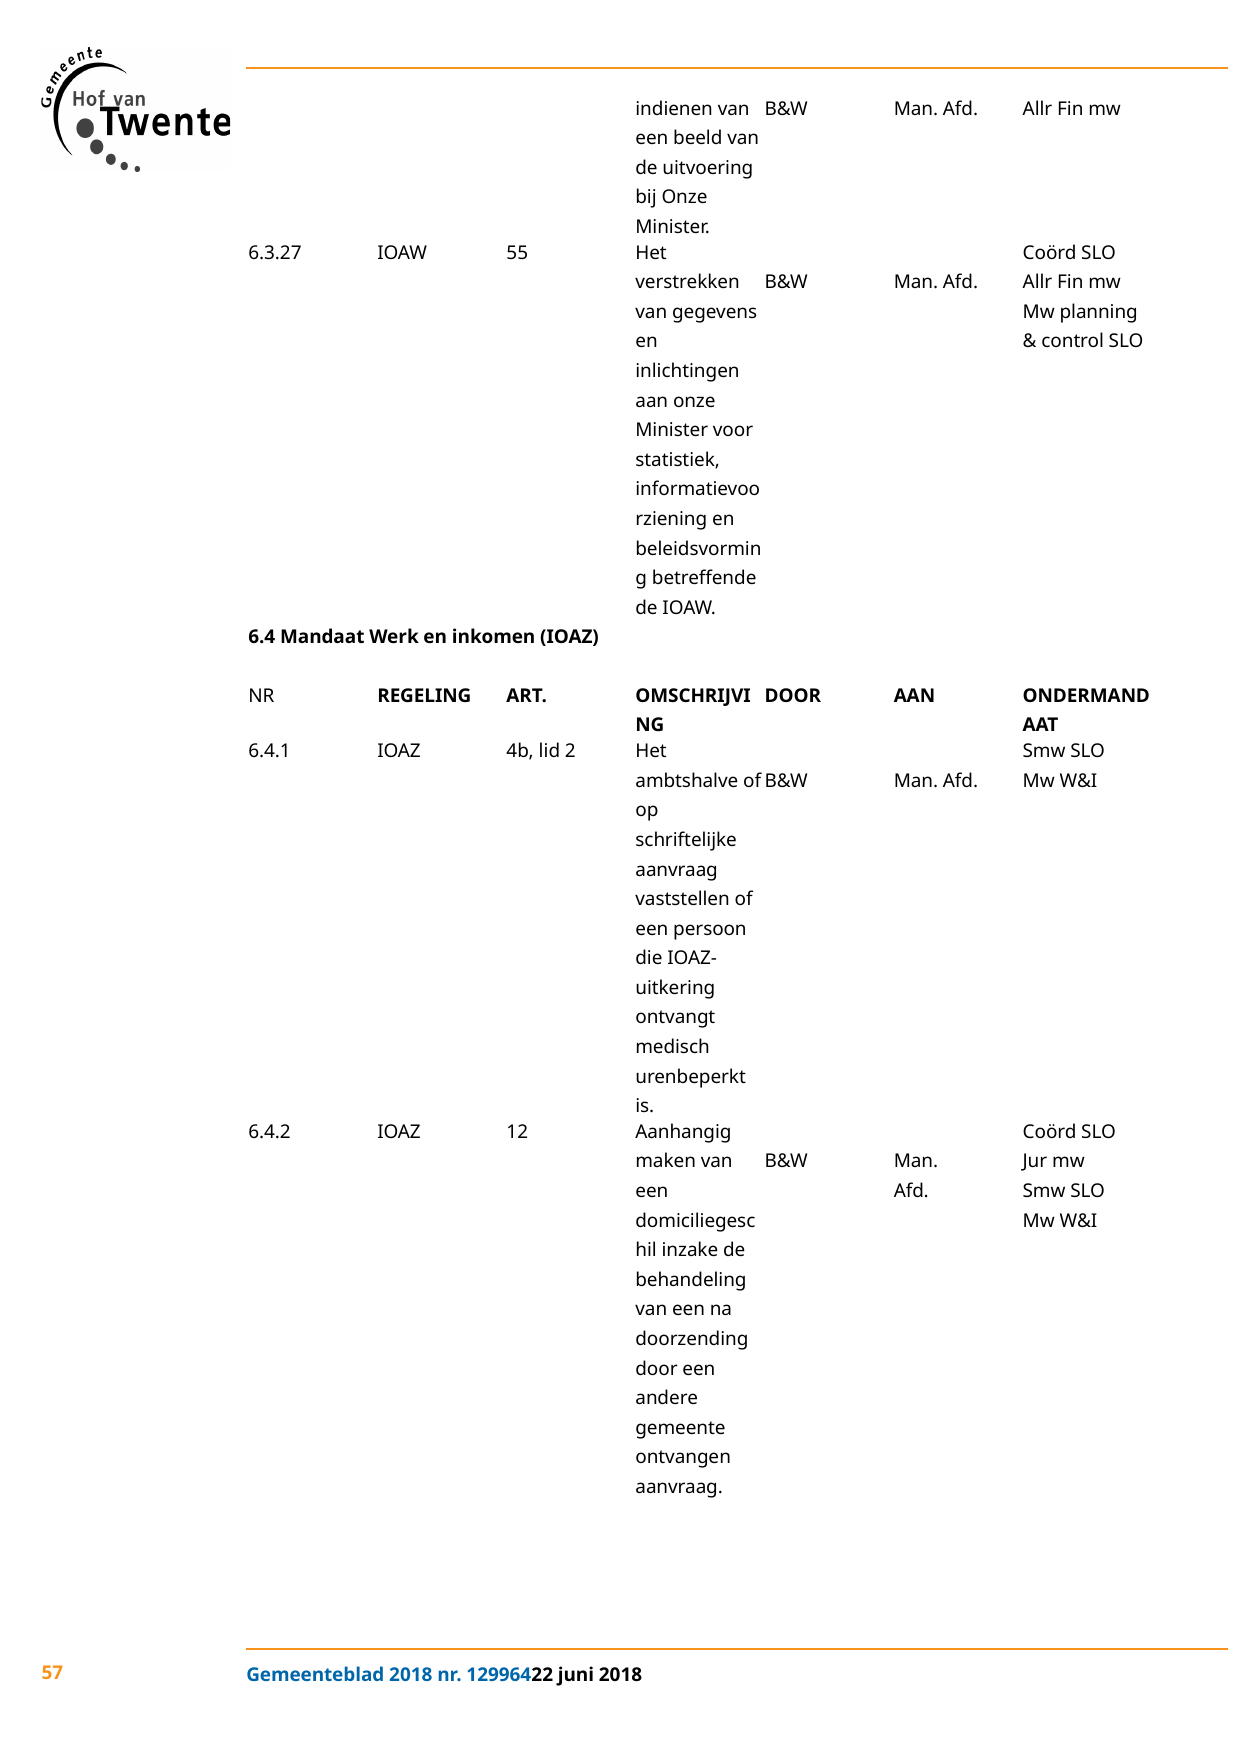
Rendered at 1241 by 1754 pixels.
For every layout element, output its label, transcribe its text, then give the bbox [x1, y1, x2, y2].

table_cell Man. Afd. [894, 1118, 1022, 1499]
table_cell B&W [764, 1118, 893, 1499]
table_header ART. [506, 682, 635, 737]
table_cell IOAZ [377, 738, 506, 1118]
table_cell B&W [764, 239, 893, 619]
table_cell Het verstrekken van gegevens en inlichtingen aan onze Minister voor statistiek, informatievoorziening en beleidsvorming betreffende de IOAW. [635, 239, 764, 619]
table_cell B&W [764, 738, 893, 1118]
table_cell 4b, lid 2 [506, 738, 635, 1118]
table_cell [506, 95, 635, 239]
table_cell [377, 95, 506, 239]
table_cell [248, 95, 377, 239]
table_cell 6.3.27 [248, 239, 377, 619]
table_cell 6.4.2 [248, 1118, 377, 1499]
table_cell Allr Fin mw [1023, 95, 1152, 239]
table_cell Man. Afd. [894, 239, 1022, 619]
table_cell indienen van een beeld van de uitvoering bij Onze Minister. [635, 95, 764, 239]
table_cell IOAW [377, 239, 506, 619]
table_header OMSCHRIJVING [635, 682, 764, 737]
table_cell 55 [506, 239, 635, 619]
text 6.4 Mandaat Werk en inkomen (IOAZ) [248, 623, 1152, 648]
table_cell Coörd SLO Jur mw Smw SLO Mw W&I [1023, 1118, 1152, 1499]
table_header AAN [894, 682, 1022, 737]
table_header REGELING [377, 682, 506, 737]
table_cell Man. Afd. [894, 738, 1022, 1118]
table_cell Aanhangig maken van een domiciliegeschil inzake de behandeling van een na doorzending door een andere gemeente ontvangen aanvraag. [635, 1118, 764, 1499]
table_cell Coörd SLO Allr Fin mw Mw planning & control SLO [1023, 239, 1152, 619]
table_cell 6.4.1 [248, 738, 377, 1118]
table_cell Het ambtshalve of op schriftelijke aanvraag vaststellen of een persoon die IOAZ-uitkering ontvangt medisch urenbeperkt is. [635, 738, 764, 1118]
table_header ONDERMANDAAT [1023, 682, 1152, 737]
table_header DOOR [764, 682, 893, 737]
table_cell Smw SLO Mw W&I [1023, 738, 1152, 1118]
table_cell B&W [764, 95, 893, 239]
table_cell IOAZ [377, 1118, 506, 1499]
table_header NR [248, 682, 377, 737]
table_cell Man. Afd. [894, 95, 1022, 239]
picture [41, 47, 231, 172]
table_cell 12 [506, 1118, 635, 1499]
